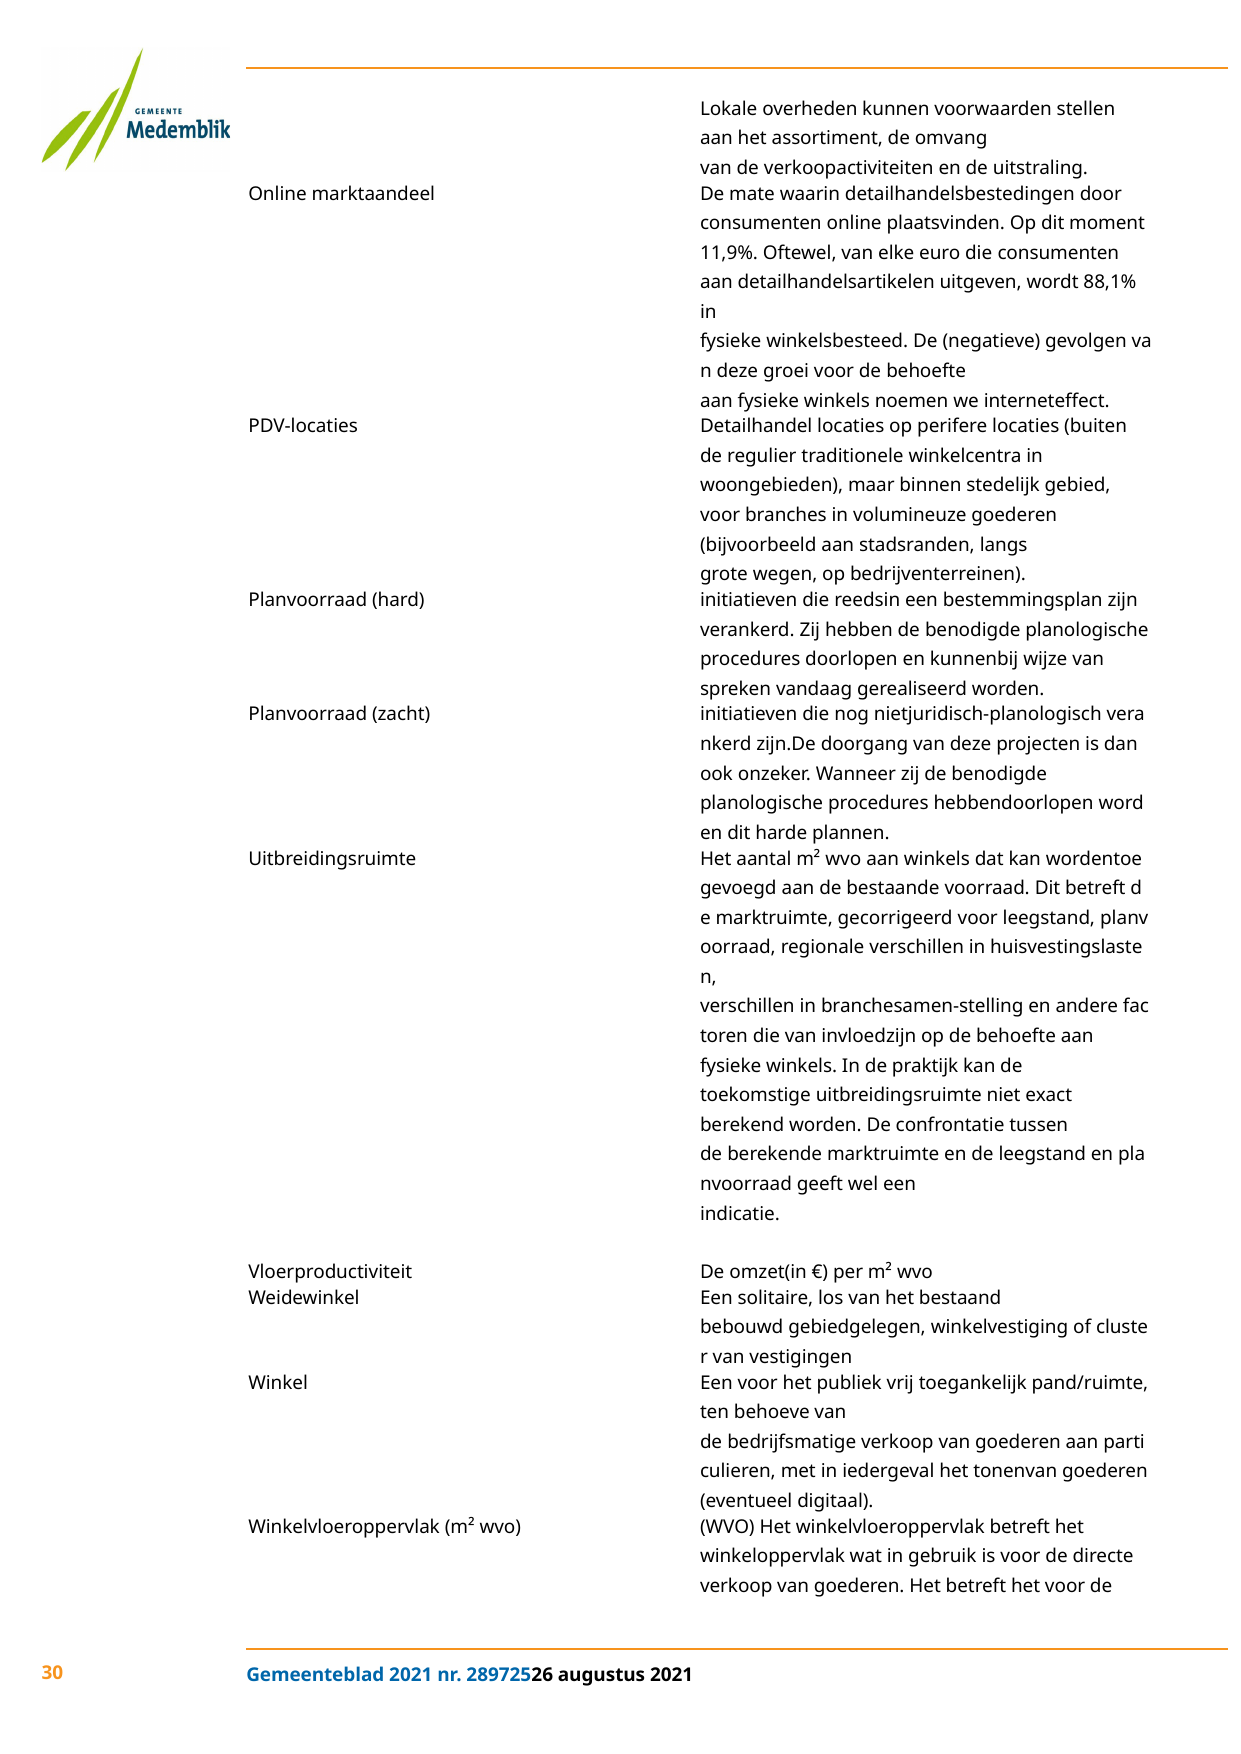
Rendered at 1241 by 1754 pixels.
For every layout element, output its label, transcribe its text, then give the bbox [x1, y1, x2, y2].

table_cell Het aantal m² wvo aan winkels dat kan wordentoegevoegd aan de bestaande voorraad. Dit betreft de marktruimte, gecorrigeerd voor leegstand, planvoorraad, regionale verschillen in huisvestingslasten, verschillen in branchesamen-stelling en andere factoren die van invloedzijn op de behoefte aan fysieke winkels. In de praktijk kan de toekomstige uitbreidingsruimte niet exact berekend worden. De confrontatie tussen de berekende marktruimte en de leegstand en planvoorraad geeft wel een indicatie. [700, 845, 1152, 1225]
table_cell Een voor het publiek vrij toegankelijk pand/ruimte, ten behoeve van de bedrijfsmatige verkoop van goederen aan particulieren, met in iedergeval het tonenvan goederen (eventueel digitaal). [700, 1369, 1152, 1513]
table_cell Weidewinkel [248, 1284, 700, 1369]
table_header De omzet(in €) per m² wvo [700, 1258, 1152, 1284]
table_cell Planvoorraad (zacht) [248, 701, 700, 845]
table_cell Planvoorraad (hard) [248, 586, 700, 701]
table_cell PDV-locaties [248, 413, 700, 586]
table_cell (WVO) Het winkelvloeroppervlak betreft het winkeloppervlak wat in gebruik is voor de directe verkoop van goederen. Het betreft het voor de [700, 1513, 1152, 1598]
table_cell Detailhandel locaties op perifere locaties (buiten de regulier traditionele winkelcentra in woongebieden), maar binnen stedelijk gebied, voor branches in volumineuze goederen (bijvoorbeeld aan stadsranden, langs grote wegen, op bedrijventerreinen). [700, 413, 1152, 586]
table_cell initiatieven die reedsin een bestemmingsplan zijn verankerd. Zij hebben de benodigde planologische procedures doorlopen en kunnenbij wijze van spreken vandaag gerealiseerd worden. [700, 586, 1152, 701]
table_header Vloerproductiviteit [248, 1258, 700, 1284]
table_cell Online marktaandeel [248, 180, 700, 412]
table_cell De mate waarin detailhandelsbestedingen door consumenten online plaatsvinden. Op dit moment 11,9%. Oftewel, van elke euro die consumenten aan detailhandelsartikelen uitgeven, wordt 88,1% in fysieke winkelsbesteed. De (negatieve) gevolgen van deze groei voor de behoefte aan fysieke winkels noemen we interneteffect. [700, 180, 1152, 412]
table_cell Uitbreidingsruimte [248, 845, 700, 1225]
table_cell Winkelvloeroppervlak (m² wvo) [248, 1513, 700, 1598]
picture [41, 47, 231, 172]
table_cell initiatieven die nog nietjuridisch-planologisch verankerd zijn.De doorgang van deze projecten is dan ook onzeker. Wanneer zij de benodigde planologische procedures hebbendoorlopen worden dit harde plannen. [700, 701, 1152, 845]
table_cell Lokale overheden kunnen voorwaarden stellen aan het assortiment, de omvang van de verkoopactiviteiten en de uitstraling. [700, 95, 1152, 180]
table_cell Winkel [248, 1369, 700, 1513]
table_cell Een solitaire, los van het bestaand bebouwd gebiedgelegen, winkelvestiging of cluster van vestigingen [700, 1284, 1152, 1369]
table_cell [248, 95, 700, 180]
